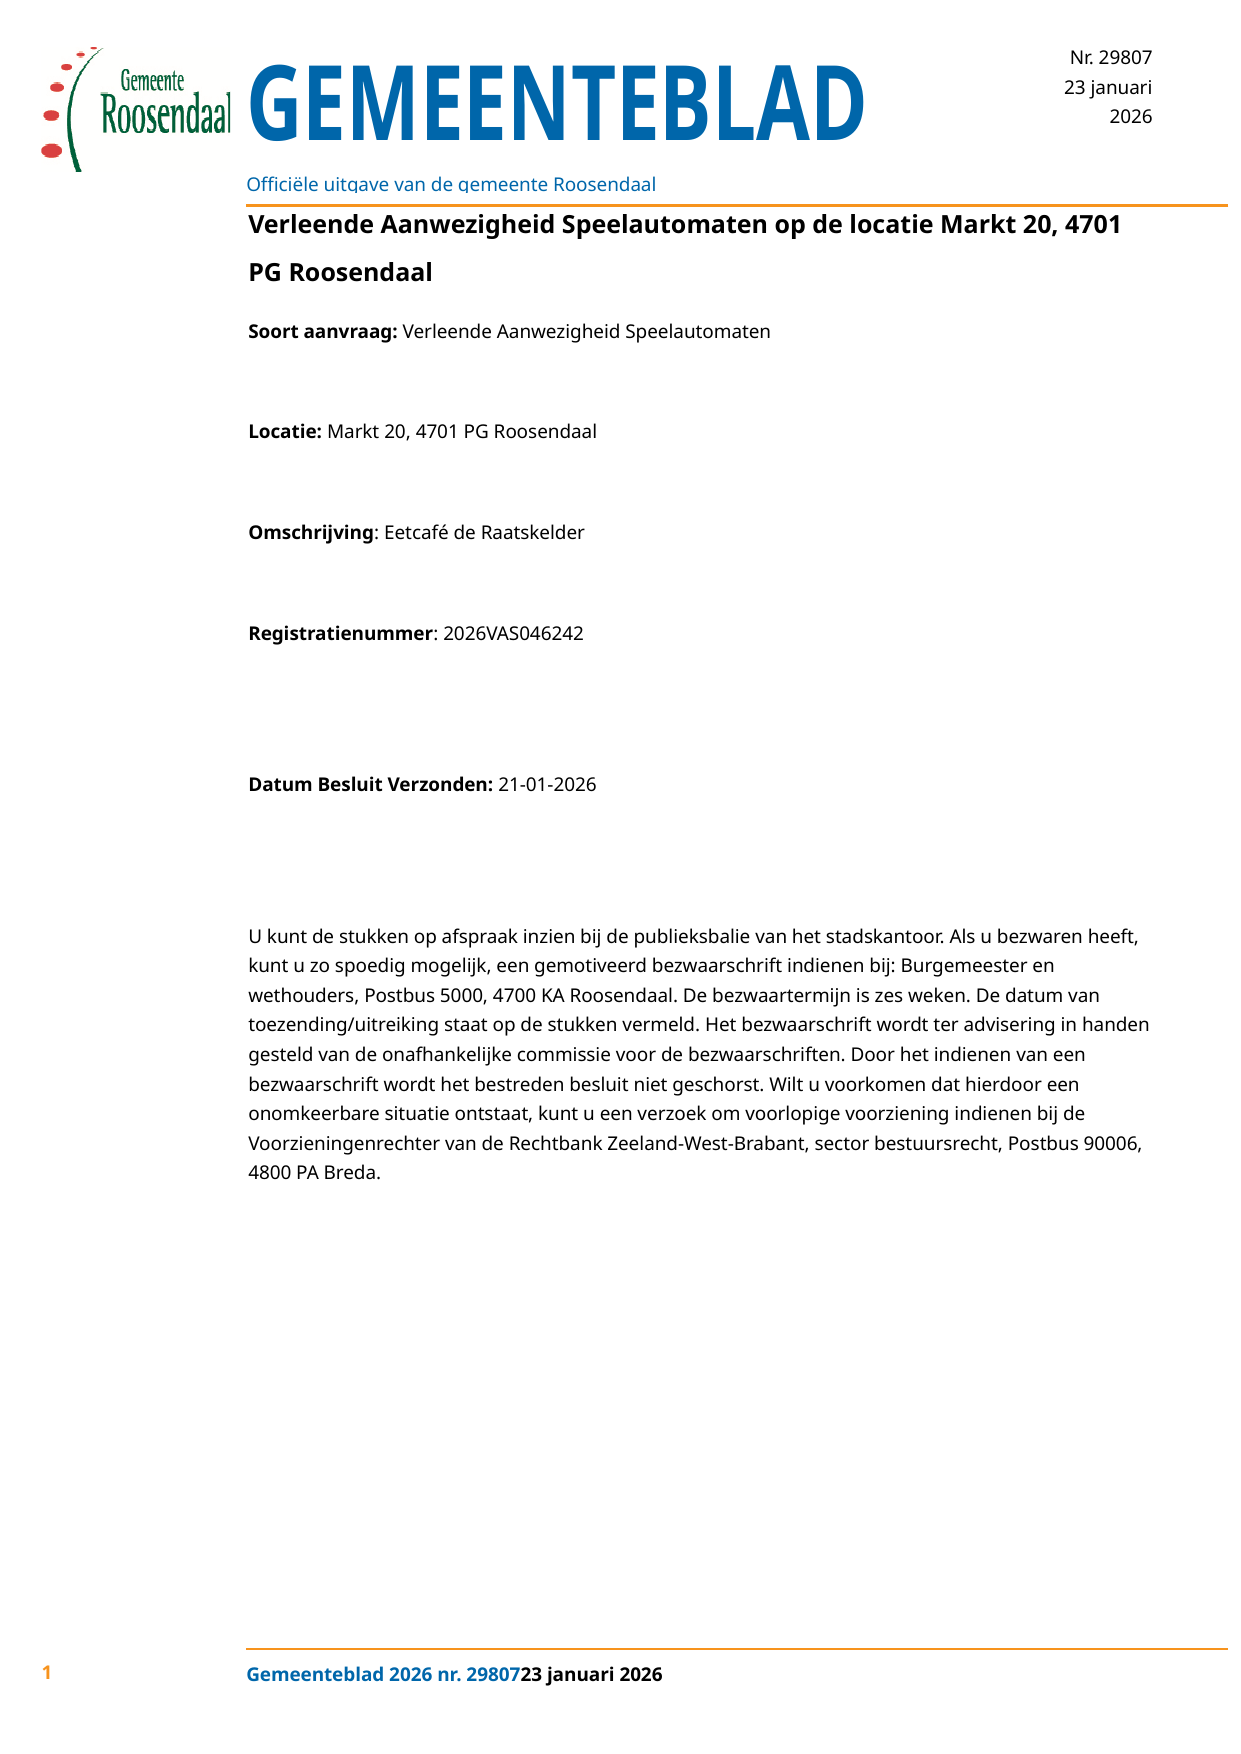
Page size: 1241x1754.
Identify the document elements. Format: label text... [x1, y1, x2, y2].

text Soort aanvraag: Verleende Aanwezigheid Speelautomaten [248, 318, 1152, 344]
text Registratienummer: 2026VAS046242 [248, 620, 1152, 646]
picture [41, 47, 231, 172]
text Verleende Aanwezigheid Speelautomaten op de locatie Markt 20, 4701 PG Roosendaal [248, 207, 1152, 288]
text Locatie: Markt 20, 4701 PG Roosendaal [248, 419, 1152, 444]
text U kunt de stukken op afspraak inzien bij de publieksbalie van het stadskantoor. Als u bezwaren heeft, kunt u zo spoedig mogelijk, een gemotiveerd bezwaarschrift indienen bij: Burgemeester en wethouders, Postbus 5000, 4700 KA Roosendaal. De bezwaartermijn is zes weken. De datum van toezending/uitreiking staat op de stukken vermeld. Het bezwaarschrift wordt ter advisering in handen gesteld van de onafhankelijke commissie voor de bezwaarschriften. Door het indienen van een bezwaarschrift wordt het bestreden besluit niet geschorst. Wilt u voorkomen dat hierdoor een onomkeerbare situatie ontstaat, kunt u een verzoek om voorlopige voorziening indienen bij de Voorzieningenrechter van de Rechtbank Zeeland-West-Brabant, sector bestuursrecht, Postbus 90006, 4800 PA Breda. [248, 923, 1152, 1185]
text Datum Besluit Verzonden: 21-01-2026 [248, 772, 1152, 797]
text Omschrijving: Eetcafé de Raatskelder [248, 519, 1152, 545]
